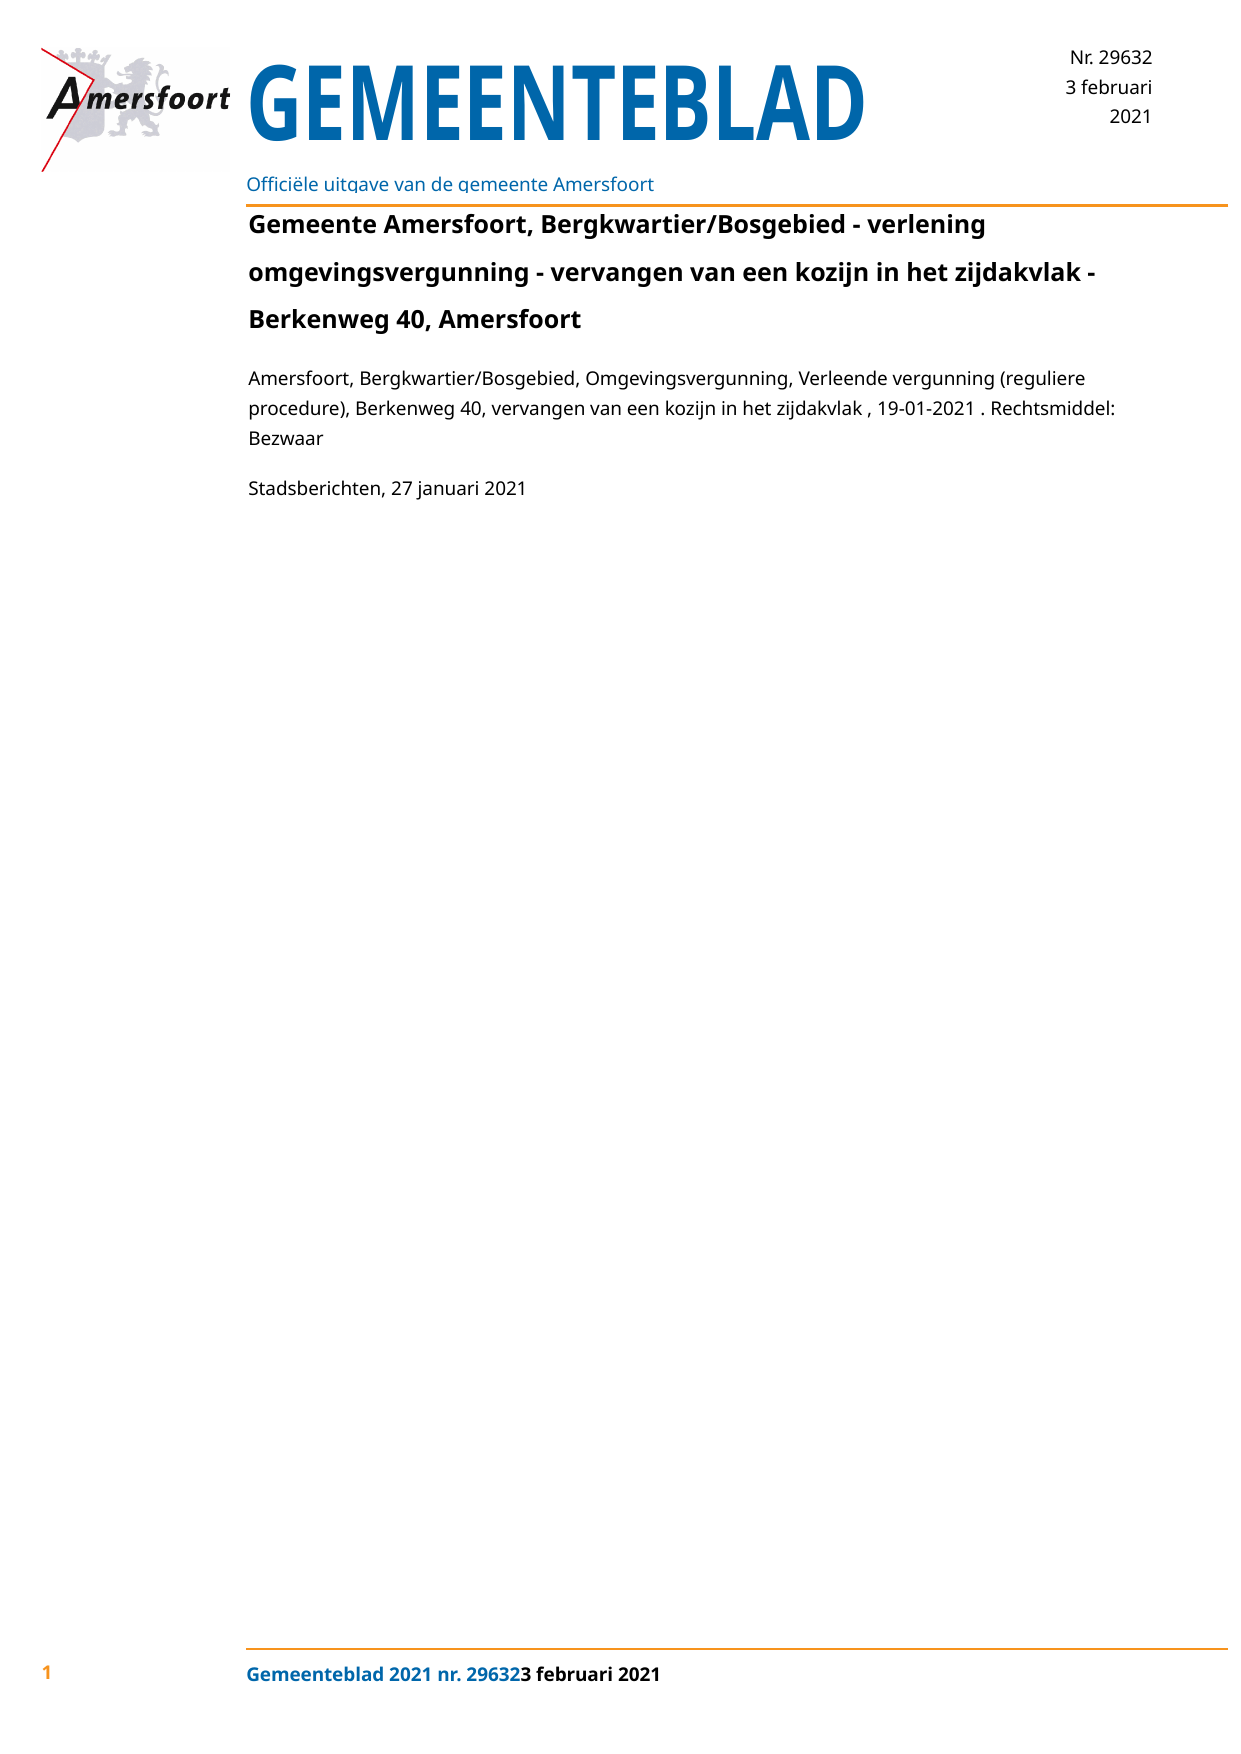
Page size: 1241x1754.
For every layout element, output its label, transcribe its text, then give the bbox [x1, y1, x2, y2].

text Gemeente Amersfoort, Bergkwartier/Bosgebied - verlening omgevingsvergunning - vervangen van een kozijn in het zijdakvlak - Berkenweg 40, Amersfoort [248, 207, 1152, 336]
text Stadsberichten, 27 januari 2021 [248, 475, 1152, 501]
text Amersfoort, Bergkwartier/Bosgebied, Omgevingsvergunning, Verleende vergunning (reguliere procedure), Berkenweg 40, vervangen van een kozijn in het zijdakvlak , 19-01-2021 . Rechtsmiddel: Bezwaar [248, 366, 1152, 450]
picture [41, 47, 231, 172]
